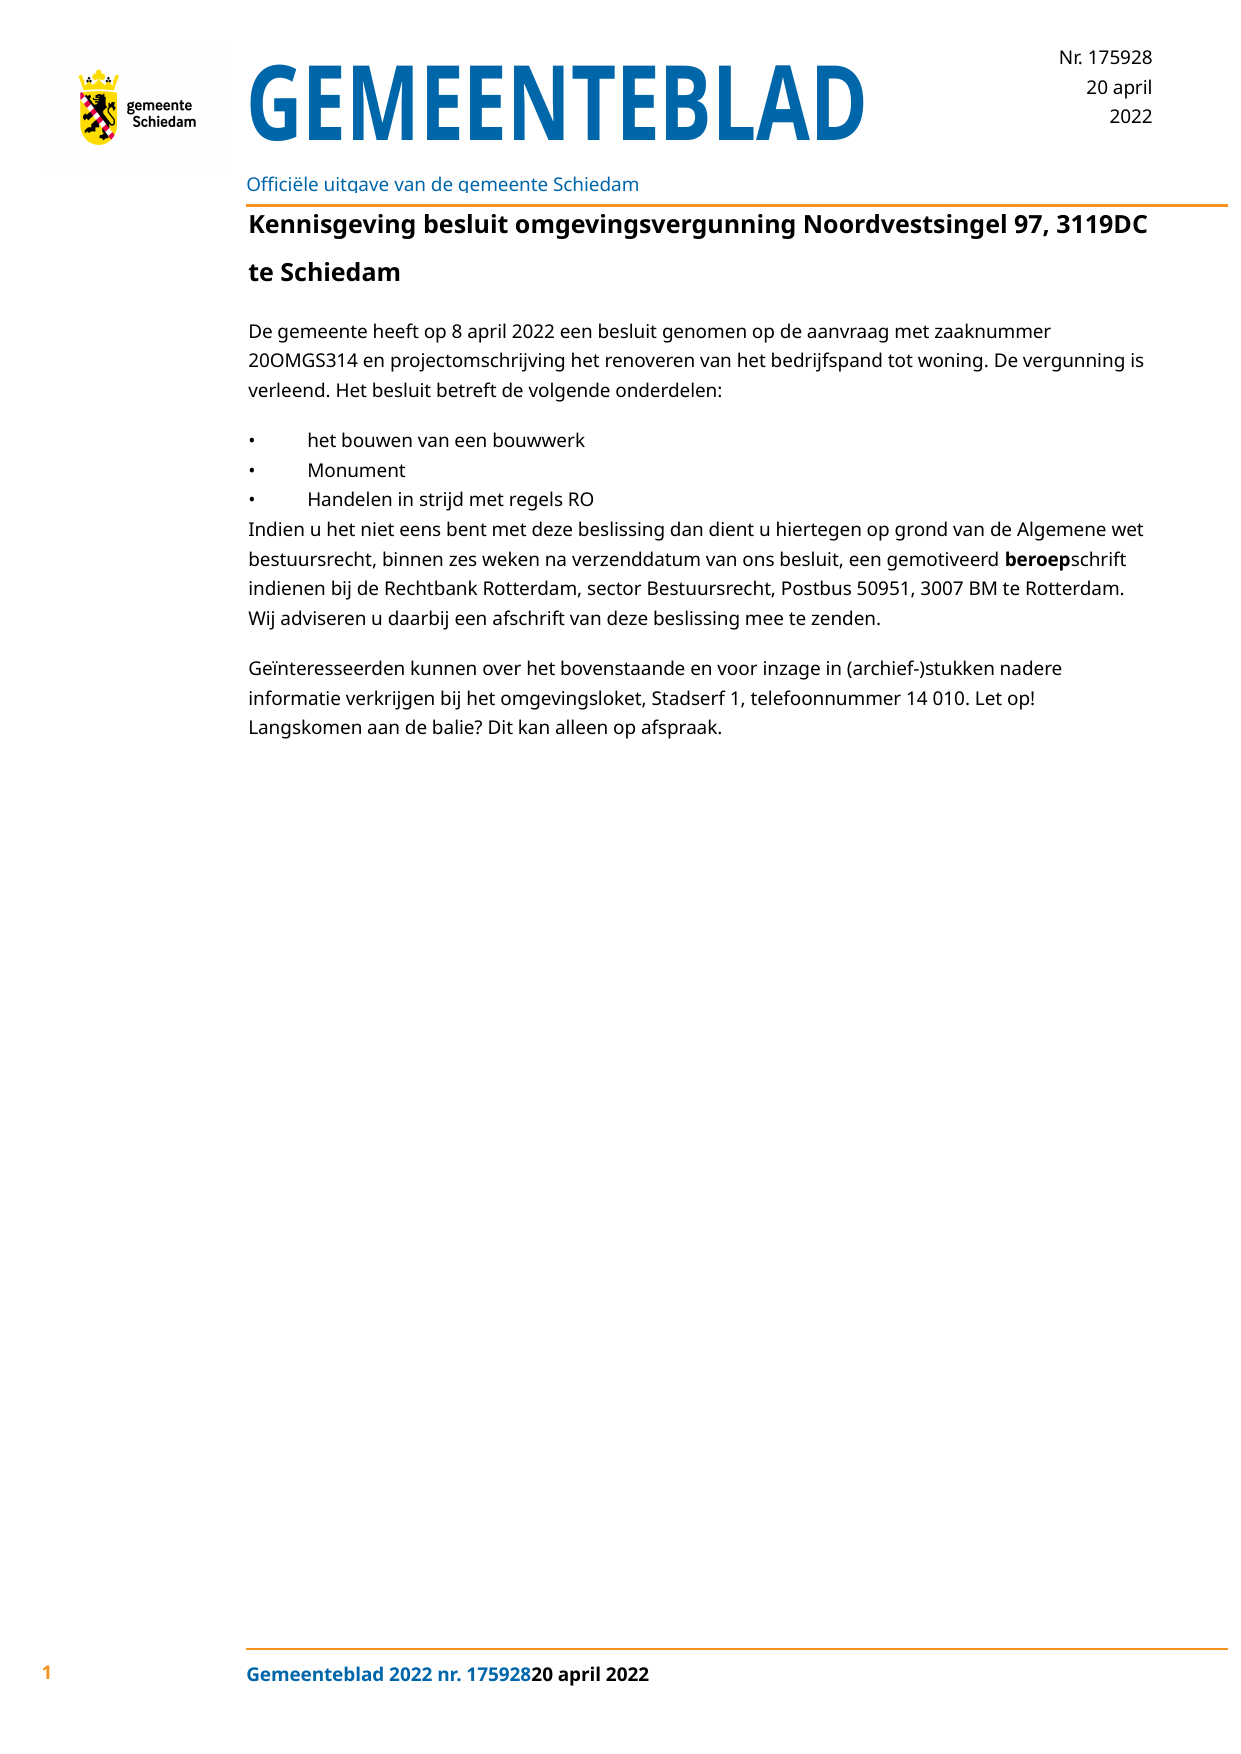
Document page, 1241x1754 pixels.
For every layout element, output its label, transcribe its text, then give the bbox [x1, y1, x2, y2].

text Indien u het niet eens bent met deze beslissing dan dient u hiertegen op grond van de Algemene wet bestuursrecht, binnen zes weken na verzenddatum van ons besluit, een gemotiveerd beroepschrift indienen bij de Rechtbank Rotterdam, sector Bestuursrecht, Postbus 50951, 3007 BM te Rotterdam. Wij adviseren u daarbij een afschrift van deze beslissing mee te zenden. [248, 516, 1152, 631]
list Handelen in strijd met regels RO [248, 487, 1152, 512]
text Geïnteresseerden kunnen over het bovenstaande en voor inzage in (archief-)stukken nadere informatie verkrijgen bij het omgevingsloket, Stadserf 1, telefoonnummer 14 010. Let op! Langskomen aan de balie? Dit kan alleen op afspraak. [248, 655, 1152, 740]
list Monument [248, 457, 1152, 483]
list het bouwen van een bouwwerk [248, 427, 1152, 453]
picture [41, 47, 231, 172]
text De gemeente heeft op 8 april 2022 een besluit genomen op de aanvraag met zaaknummer 20OMGS314 en projectomschrijving het renoveren van het bedrijfspand tot woning. De vergunning is verleend. Het besluit betreft de volgende onderdelen: [248, 318, 1152, 403]
text Kennisgeving besluit omgevingsvergunning Noordvestsingel 97, 3119DC te Schiedam [248, 207, 1152, 288]
